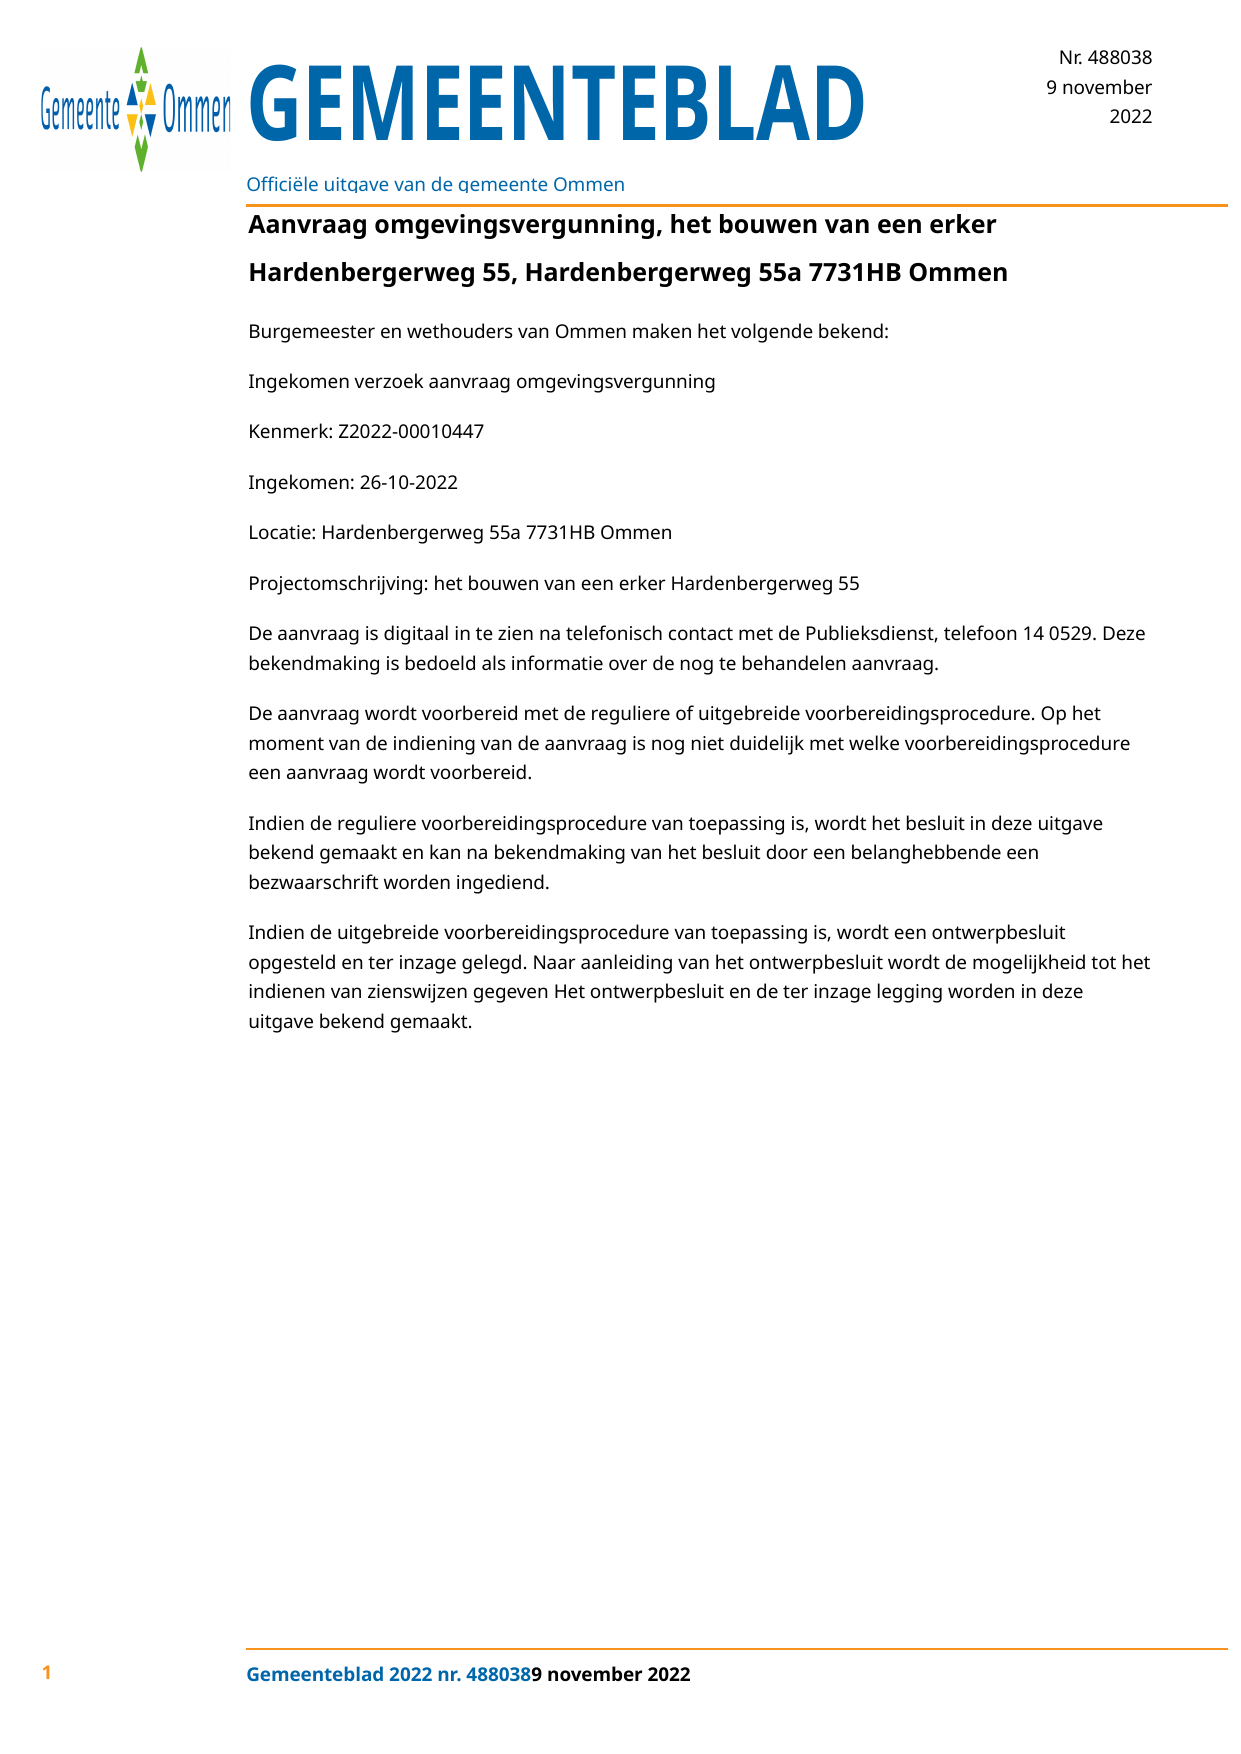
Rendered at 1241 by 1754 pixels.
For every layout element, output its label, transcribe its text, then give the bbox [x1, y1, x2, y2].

picture [41, 47, 231, 172]
text Ingekomen verzoek aanvraag omgevingsvergunning [248, 368, 1152, 394]
text Ingekomen: 26-10-2022 [248, 469, 1152, 495]
text Indien de reguliere voorbereidingsprocedure van toepassing is, wordt het besluit in deze uitgave bekend gemaakt en kan na bekendmaking van het besluit door een belanghebbende een bezwaarschrift worden ingediend. [248, 810, 1152, 895]
text De aanvraag wordt voorbereid met de reguliere of uitgebreide voorbereidingsprocedure. Op het moment van de indiening van de aanvraag is nog niet duidelijk met welke voorbereidingsprocedure een aanvraag wordt voorbereid. [248, 700, 1152, 785]
text Projectomschrijving: het bouwen van een erker Hardenbergerweg 55 [248, 570, 1152, 596]
text De aanvraag is digitaal in te zien na telefonisch contact met de Publieksdienst, telefoon 14 0529. Deze bekendmaking is bedoeld als informatie over de nog te behandelen aanvraag. [248, 620, 1152, 676]
text Locatie: Hardenbergerweg 55a 7731HB Ommen [248, 519, 1152, 545]
text Burgemeester en wethouders van Ommen maken het volgende bekend: [248, 318, 1152, 344]
text Indien de uitgebreide voorbereidingsprocedure van toepassing is, wordt een ontwerpbesluit opgesteld en ter inzage gelegd. Naar aanleiding van het ontwerpbesluit wordt de mogelijkheid tot het indienen van zienswijzen gegeven Het ontwerpbesluit en de ter inzage legging worden in deze uitgave bekend gemaakt. [248, 919, 1152, 1034]
text Kenmerk: Z2022-00010447 [248, 419, 1152, 444]
text Aanvraag omgevingsvergunning, het bouwen van een erker Hardenbergerweg 55, Hardenbergerweg 55a 7731HB Ommen [248, 207, 1152, 288]
